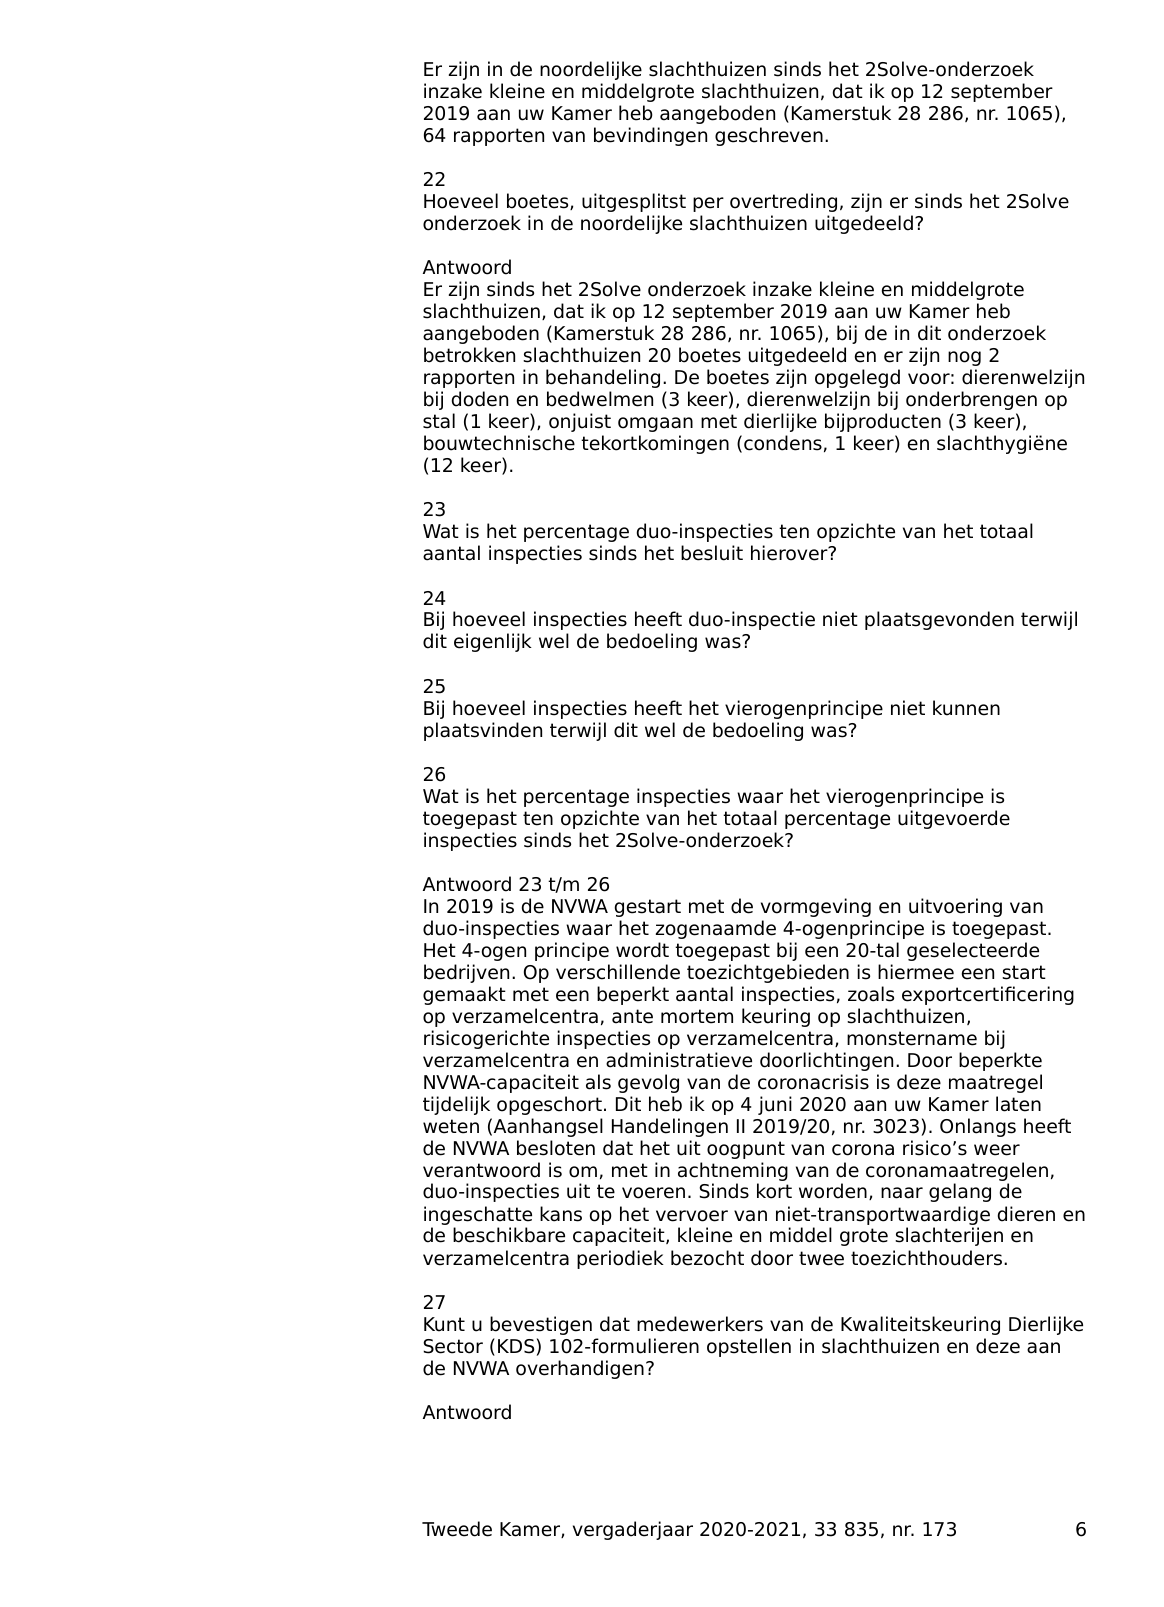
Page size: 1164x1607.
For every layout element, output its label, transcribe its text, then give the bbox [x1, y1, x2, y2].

text Bij hoeveel inspecties heeft het vierogenprincipe niet kunnen plaatsvinden terwijl dit wel de bedoeling was? [422, 697, 1087, 741]
text 26 [422, 764, 1087, 786]
text Hoeveel boetes, uitgesplitst per overtreding, zijn er sinds het 2Solve onderzoek in de noordelijke slachthuizen uitgedeeld? [422, 191, 1087, 235]
text 27 [422, 1292, 1087, 1313]
text Bij hoeveel inspecties heeft duo-inspectie niet plaatsgevonden terwijl dit eigenlijk wel de bedoeling was? [422, 609, 1087, 653]
text 24 [422, 587, 1087, 609]
text Antwoord [422, 257, 1087, 279]
text Wat is het percentage inspecties waar het vierogenprincipe is toegepast ten opzichte van het totaal percentage uitgevoerde inspecties sinds het 2Solve-onderzoek? [422, 786, 1087, 852]
text Er zijn sinds het 2Solve onderzoek inzake kleine en middelgrote slachthuizen, dat ik op 12 september 2019 aan uw Kamer heb aangeboden (Kamerstuk 28 286, nr. 1065), bij de in dit onderzoek betrokken slachthuizen 20 boetes uitgedeeld en er zijn nog 2 rapporten in behandeling. De boetes zijn opgelegd voor: dierenwelzijn bij doden en bedwelmen (3 keer), dierenwelzijn bij onderbrengen op stal (1 keer), onjuist omgaan met dierlijke bijproducten (3 keer), bouwtechnische tekortkomingen (condens, 1 keer) en slachthygiëne (12 keer). [422, 279, 1087, 477]
text 23 [422, 499, 1087, 521]
text Er zijn in de noordelijke slachthuizen sinds het 2Solve-onderzoek inzake kleine en middelgrote slachthuizen, dat ik op 12 september 2019 aan uw Kamer heb aangeboden (Kamerstuk 28 286, nr. 1065), 64 rapporten van bevindingen geschreven. [422, 59, 1087, 147]
text In 2019 is de NVWA gestart met de vormgeving en uitvoering van duo-inspecties waar het zogenaamde 4-ogenprincipe is toegepast. Het 4-ogen principe wordt toegepast bij een 20-tal geselecteerde bedrijven. Op verschillende toezichtgebieden is hiermee een start gemaakt met een beperkt aantal inspecties, zoals exportcertificering op verzamelcentra, ante mortem keuring op slachthuizen, risicogerichte inspecties op verzamelcentra, monstername bij verzamelcentra en administratieve doorlichtingen. Door beperkte NVWA-capaciteit als gevolg van de coronacrisis is deze maatregel tijdelijk opgeschort. Dit heb ik op 4 juni 2020 aan uw Kamer laten weten (Aanhangsel Handelingen II 2019/20, nr. 3023). Onlangs heeft de NVWA besloten dat het uit oogpunt van corona risico’s weer verantwoord is om, met in achtneming van de coronamaatregelen, duo-inspecties uit te voeren. Sinds kort worden, naar gelang de ingeschatte kans op het vervoer van niet-transportwaardige dieren en de beschikbare capaciteit, kleine en middel grote slachterijen en verzamelcentra periodiek bezocht door twee toezichthouders. [422, 896, 1087, 1269]
text Antwoord [422, 1402, 1087, 1424]
text 22 [422, 169, 1087, 191]
text Antwoord 23 t/m 26 [422, 874, 1087, 896]
text Wat is het percentage duo-inspecties ten opzichte van het totaal aantal inspecties sinds het besluit hierover? [422, 521, 1087, 565]
text 25 [422, 676, 1087, 697]
text Kunt u bevestigen dat medewerkers van de Kwaliteitskeuring Dierlijke Sector (KDS) 102-formulieren opstellen in slachthuizen en deze aan de NVWA overhandigen? [422, 1313, 1087, 1379]
